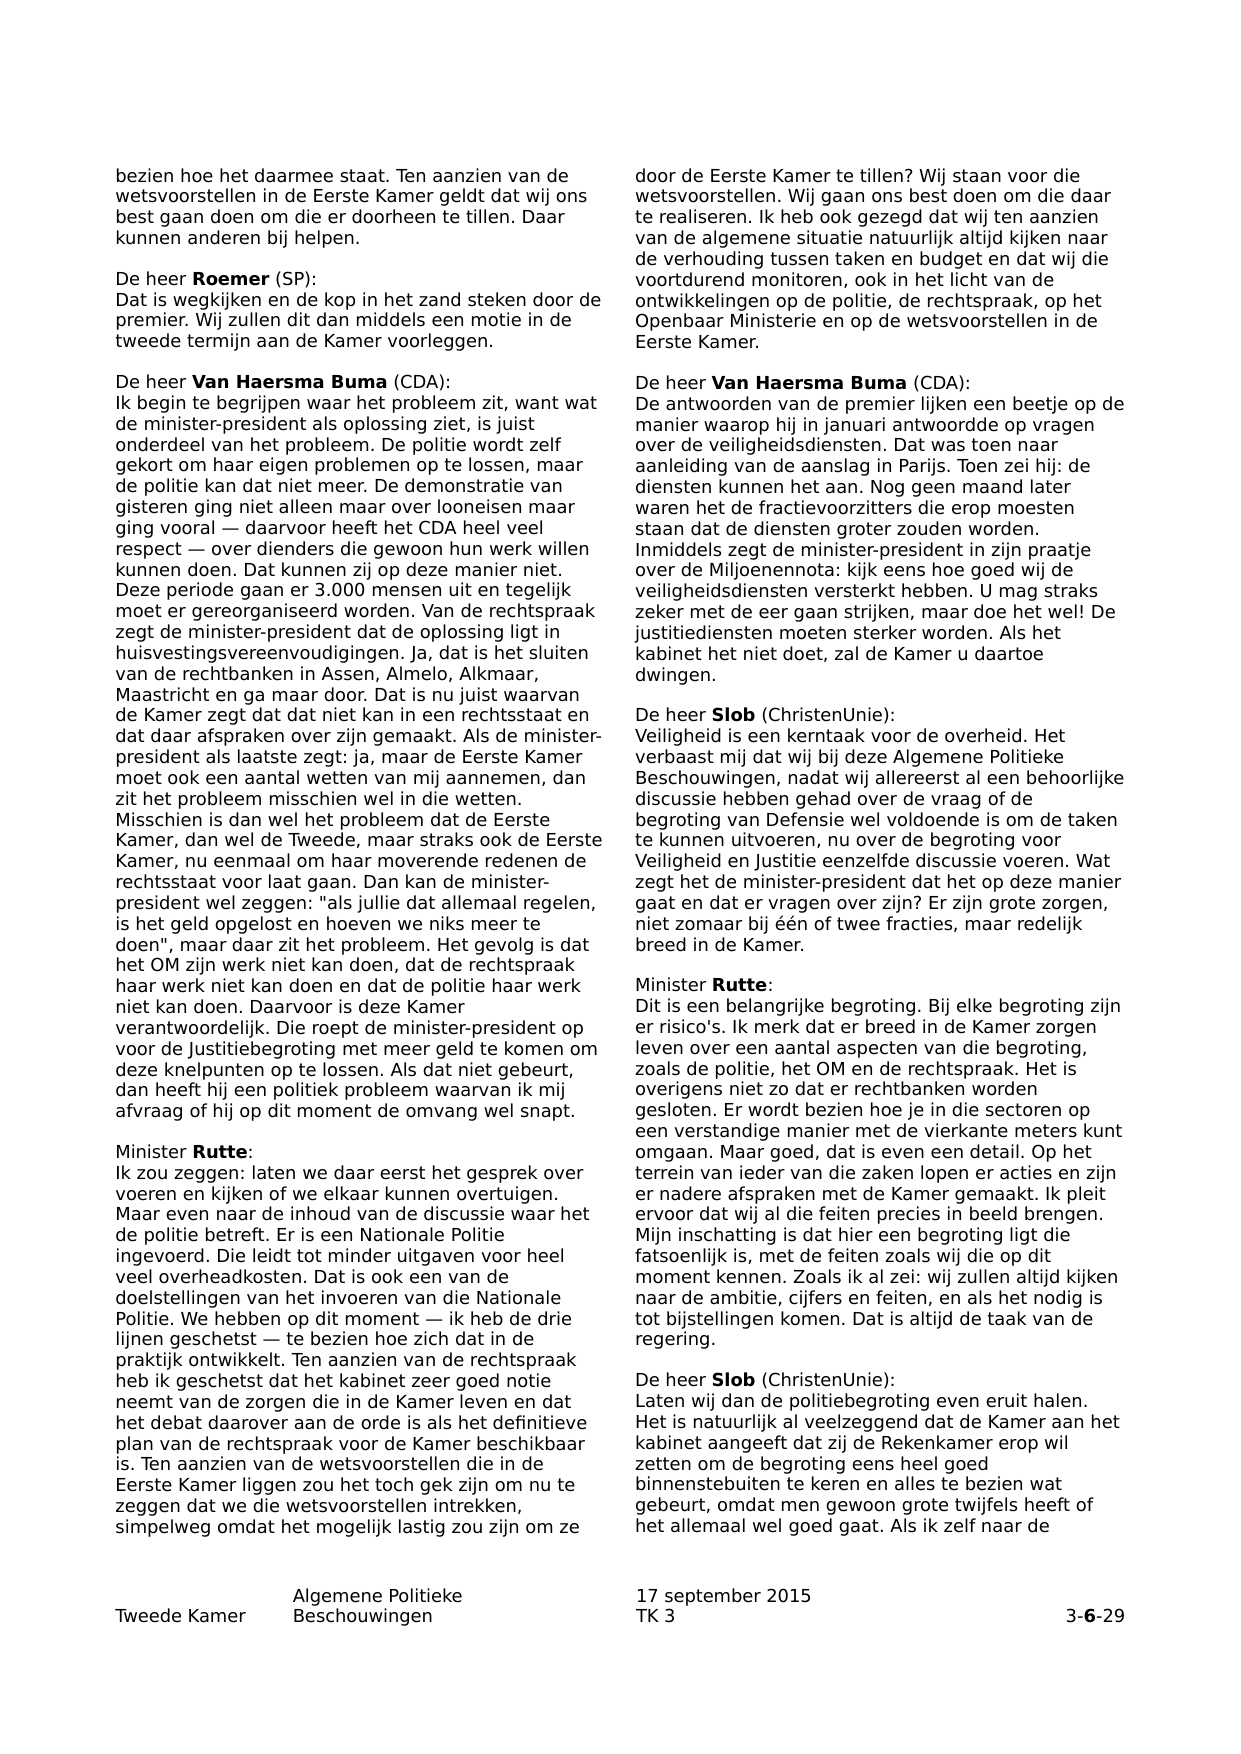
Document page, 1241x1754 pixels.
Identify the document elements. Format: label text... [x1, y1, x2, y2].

text Minister Rutte: [115, 1142, 605, 1162]
text De heer Slob (ChristenUnie): [635, 1370, 1125, 1391]
text Veiligheid is een kerntaak voor de overheid. Het verbaast mij dat wij bij deze Algemene Politieke Beschouwingen, nadat wij allereerst al een behoorlijke discussie hebben gehad over de vraag of de begroting van Defensie wel voldoende is om de taken te kunnen uitvoeren, nu over de begroting voor Veiligheid en Justitie eenzelfde discussie voeren. Wat zegt het de minister-president dat het op deze manier gaat en dat er vragen over zijn? Er zijn grote zorgen, niet zomaar bij één of twee fracties, maar redelijk breed in de Kamer. [635, 726, 1125, 955]
text bezien hoe het daarmee staat. Ten aanzien van de wetsvoorstellen in de Eerste Kamer geldt dat wij ons best gaan doen om die er doorheen te tillen. Daar kunnen anderen bij helpen. [115, 165, 605, 249]
text door de Eerste Kamer te tillen? Wij staan voor die wetsvoorstellen. Wij gaan ons best doen om die daar te realiseren. Ik heb ook gezegd dat wij ten aanzien van de algemene situatie natuurlijk altijd kijken naar de verhouding tussen taken en budget en dat wij die voortdurend monitoren, ook in het licht van de ontwikkelingen op de politie, de rechtspraak, op het Openbaar Ministerie en op de wetsvoorstellen in de Eerste Kamer. [635, 165, 1125, 353]
text De heer Van Haersma Buma (CDA): [115, 372, 605, 393]
text Ik zou zeggen: laten we daar eerst het gesprek over voeren en kijken of we elkaar kunnen overtuigen. Maar even naar de inhoud van de discussie waar het de politie betreft. Er is een Nationale Politie ingevoerd. Die leidt tot minder uitgaven voor heel veel overheadkosten. Dat is ook een van de doelstellingen van het invoeren van die Nationale Politie. We hebben op dit moment — ik heb de drie lijnen geschetst — te bezien hoe zich dat in de praktijk ontwikkelt. Ten aanzien van de rechtspraak heb ik geschetst dat het kabinet zeer goed notie neemt van de zorgen die in de Kamer leven en dat het debat daarover aan de orde is als het definitieve plan van de rechtspraak voor de Kamer beschikbaar is. Ten aanzien van de wetsvoorstellen die in de Eerste Kamer liggen zou het toch gek zijn om nu te zeggen dat we die wetsvoorstellen intrekken, simpelweg omdat het mogelijk lastig zou zijn om ze [115, 1162, 605, 1537]
text Laten wij dan de politiebegroting even eruit halen. Het is natuurlijk al veelzeggend dat de Kamer aan het kabinet aangeeft dat zij de Rekenkamer erop wil zetten om de begroting eens heel goed binnenstebuiten te keren en alles te bezien wat gebeurt, omdat men gewoon grote twijfels heeft of het allemaal wel goed gaat. Als ik zelf naar de [635, 1391, 1125, 1537]
text De heer Roemer (SP): [115, 269, 605, 289]
text De heer Slob (ChristenUnie): [635, 705, 1125, 726]
text Dat is wegkijken en de kop in het zand steken door de premier. Wij zullen dit dan middels een motie in de tweede termijn aan de Kamer voorleggen. [115, 289, 605, 352]
text De heer Van Haersma Buma (CDA): [635, 373, 1125, 393]
text Minister Rutte: [635, 975, 1125, 996]
text Dit is een belangrijke begroting. Bij elke begroting zijn er risico's. Ik merk dat er breed in de Kamer zorgen leven over een aantal aspecten van die begroting, zoals de politie, het OM en de rechtspraak. Het is overigens niet zo dat er rechtbanken worden gesloten. Er wordt bezien hoe je in die sectoren op een verstandige manier met de vierkante meters kunt omgaan. Maar goed, dat is even een detail. Op het terrein van ieder van die zaken lopen er acties en zijn er nadere afspraken met de Kamer gemaakt. Ik pleit ervoor dat wij al die feiten precies in beeld brengen. Mijn inschatting is dat hier een begroting ligt die fatsoenlijk is, met de feiten zoals wij die op dit moment kennen. Zoals ik al zei: wij zullen altijd kijken naar de ambitie, cijfers en feiten, en als het nodig is tot bijstellingen komen. Dat is altijd de taak van de regering. [635, 996, 1125, 1350]
text Ik begin te begrijpen waar het probleem zit, want wat de minister-president als oplossing ziet, is juist onderdeel van het probleem. De politie wordt zelf gekort om haar eigen problemen op te lossen, maar de politie kan dat niet meer. De demonstratie van gisteren ging niet alleen maar over looneisen maar ging vooral — daarvoor heeft het CDA heel veel respect — over dienders die gewoon hun werk willen kunnen doen. Dat kunnen zij op deze manier niet. Deze periode gaan er 3.000 mensen uit en tegelijk moet er gereorganiseerd worden. Van de rechtspraak zegt de minister-president dat de oplossing ligt in huisvestingsvereenvoudigingen. Ja, dat is het sluiten van de rechtbanken in Assen, Almelo, Alkmaar, Maastricht en ga maar door. Dat is nu juist waarvan de Kamer zegt dat dat niet kan in een rechtsstaat en dat daar afspraken over zijn gemaakt. Als de minister-president als laatste zegt: ja, maar de Eerste Kamer moet ook een aantal wetten van mij aannemen, dan zit het probleem misschien wel in die wetten. Misschien is dan wel het probleem dat de Eerste Kamer, dan wel de Tweede, maar straks ook de Eerste Kamer, nu eenmaal om haar moverende redenen de rechtsstaat voor laat gaan. Dan kan de minister-president wel zeggen: "als jullie dat allemaal regelen, is het geld opgelost en hoeven we niks meer te doen", maar daar zit het probleem. Het gevolg is dat het OM zijn werk niet kan doen, dat de rechtspraak haar werk niet kan doen en dat de politie haar werk niet kan doen. Daarvoor is deze Kamer verantwoordelijk. Die roept de minister-president op voor de Justitiebegroting met meer geld te komen om deze knelpunten op te lossen. Als dat niet gebeurt, dan heeft hij een politiek probleem waarvan ik mij afvraag of hij op dit moment de omvang wel snapt. [115, 393, 605, 1122]
text De antwoorden van de premier lijken een beetje op de manier waarop hij in januari antwoordde op vragen over de veiligheidsdiensten. Dat was toen naar aanleiding van de aanslag in Parijs. Toen zei hij: de diensten kunnen het aan. Nog geen maand later waren het de fractievoorzitters die erop moesten staan dat de diensten groter zouden worden. Inmiddels zegt de minister-president in zijn praatje over de Miljoenennota: kijk eens hoe goed wij de veiligheidsdiensten versterkt hebben. U mag straks zeker met de eer gaan strijken, maar doe het wel! De justitiediensten moeten sterker worden. Als het kabinet het niet doet, zal de Kamer u daartoe dwingen. [635, 393, 1125, 685]
